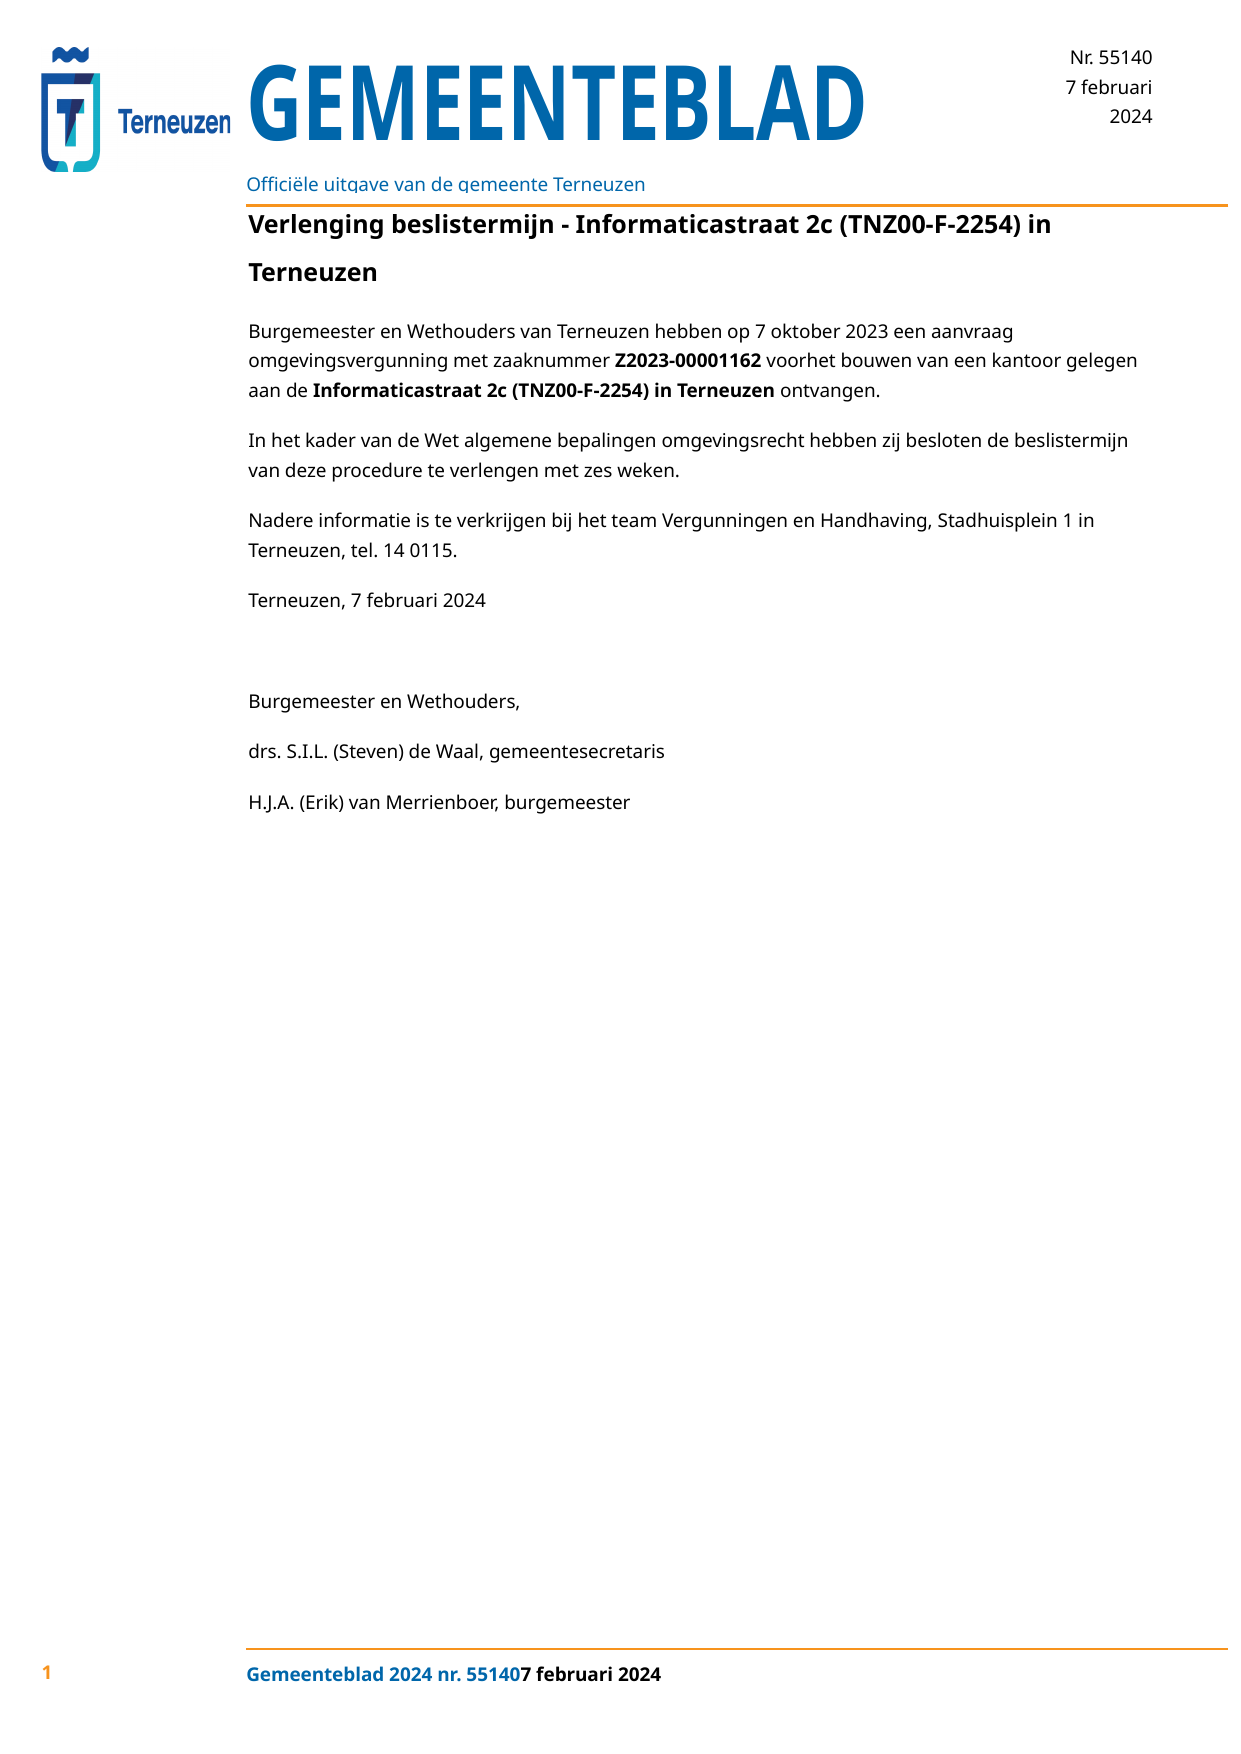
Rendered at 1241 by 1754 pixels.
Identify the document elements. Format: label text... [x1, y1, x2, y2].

text In het kader van de Wet algemene bepalingen omgevingsrecht hebben zij besloten de beslistermijn van deze procedure te verlengen met zes weken. [248, 427, 1152, 483]
text H.J.A. (Erik) van Merrienboer, burgemeester [248, 789, 1152, 815]
text Verlenging beslistermijn - Informaticastraat 2c (TNZ00-F-2254) in Terneuzen [248, 207, 1152, 288]
picture [41, 47, 231, 172]
text Terneuzen, 7 februari 2024 [248, 587, 1152, 613]
text Burgemeester en Wethouders van Terneuzen hebben op 7 oktober 2023 een aanvraag omgevingsvergunning met zaaknummer Z2023-00001162 voorhet bouwen van een kantoor gelegen aan de Informaticastraat 2c (TNZ00-F-2254) in Terneuzen ontvangen. [248, 318, 1152, 403]
text drs. S.I.L. (Steven) de Waal, gemeentesecretaris [248, 739, 1152, 764]
text Nadere informatie is te verkrijgen bij het team Vergunningen en Handhaving, Stadhuisplein 1 in Terneuzen, tel. 14 0115. [248, 507, 1152, 563]
text Burgemeester en Wethouders, [248, 688, 1152, 714]
